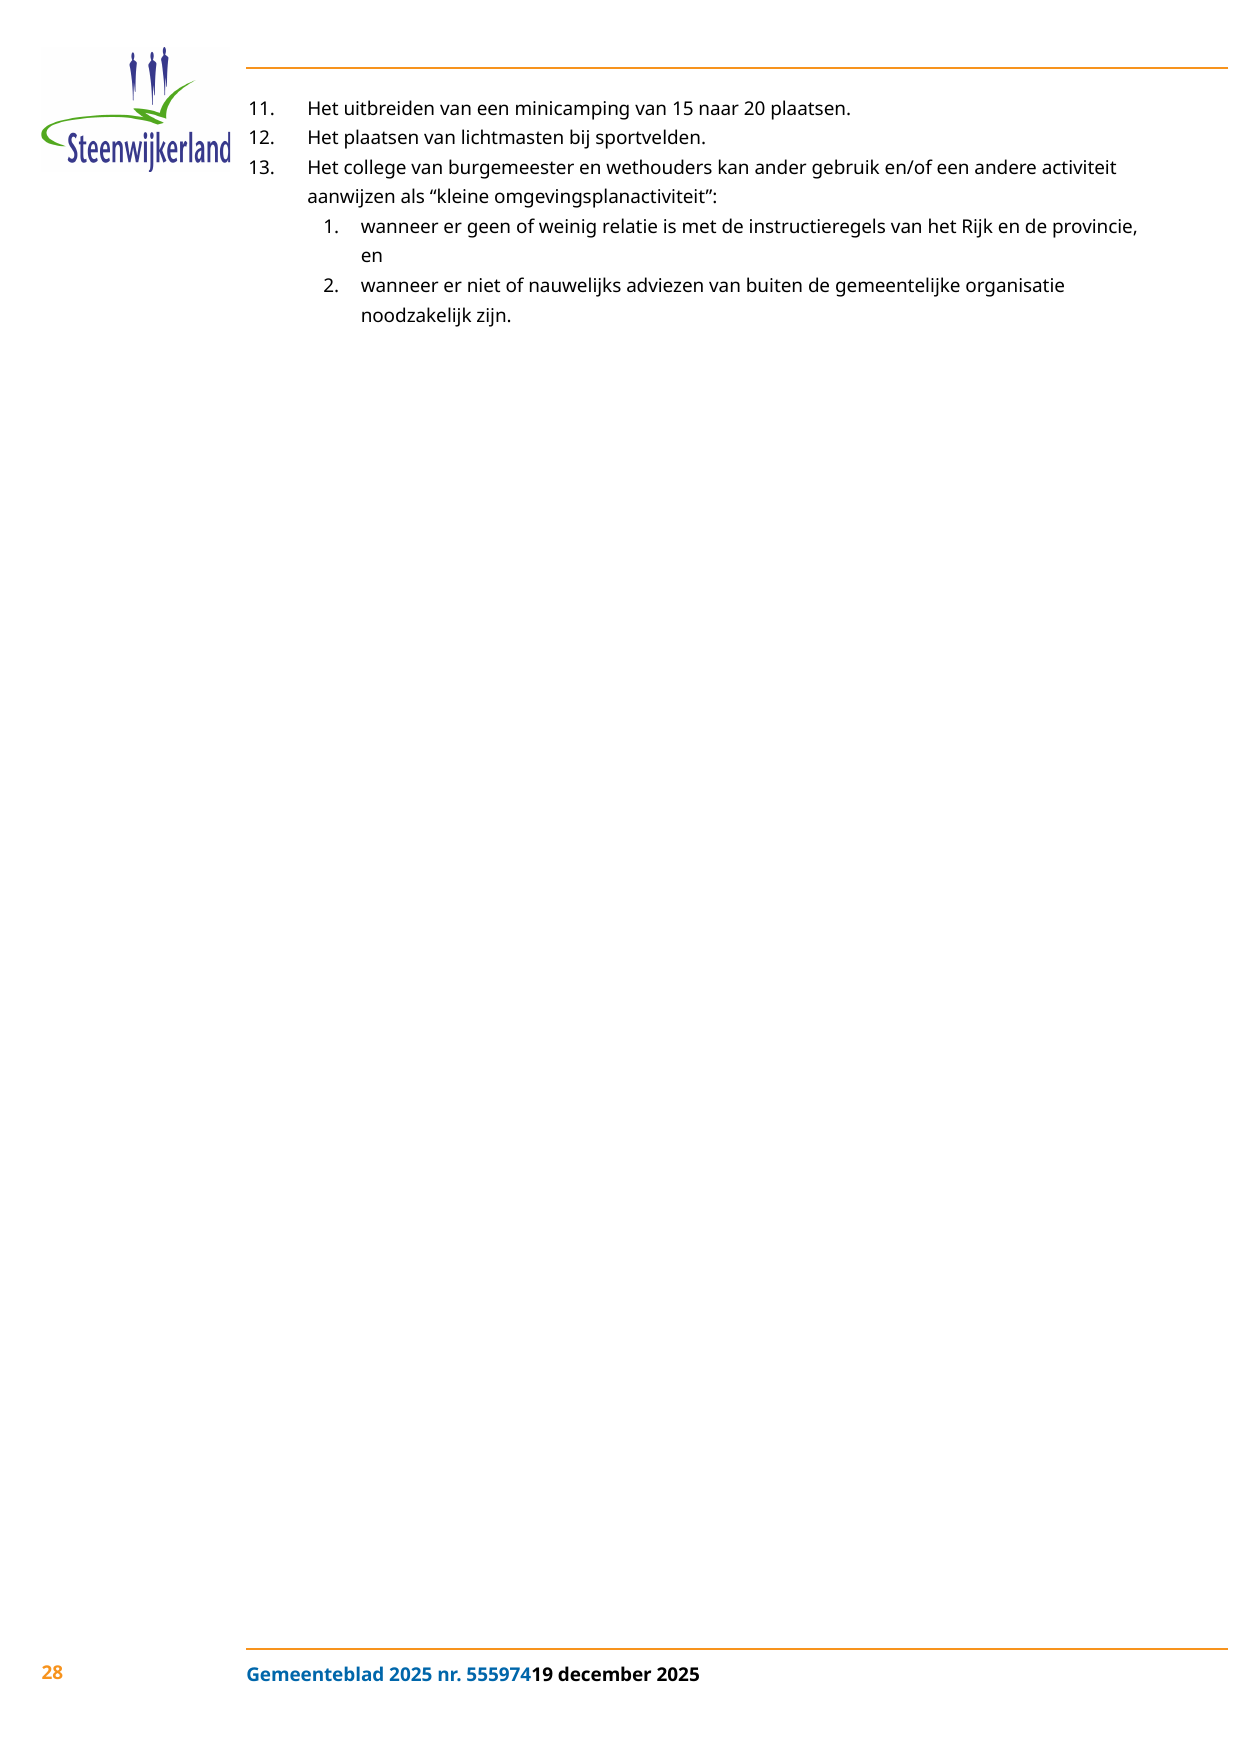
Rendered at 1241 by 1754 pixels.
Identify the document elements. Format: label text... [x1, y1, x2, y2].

list wanneer er geen of weinig relatie is met de instructieregels van het Rijk en de provincie, en [323, 213, 1152, 268]
list Het college van burgemeester en wethouders kan ander gebruik en/of een andere activiteit aanwijzen als “kleine omgevingsplanactiviteit”: [248, 154, 1152, 209]
picture [41, 47, 231, 172]
list wanneer er niet of nauwelijks adviezen van buiten de gemeentelijke organisatie noodzakelijk zijn. [323, 272, 1152, 328]
list Het plaatsen van lichtmasten bij sportvelden. [248, 124, 1152, 150]
list Het uitbreiden van een minicamping van 15 naar 20 plaatsen. [248, 95, 1152, 121]
